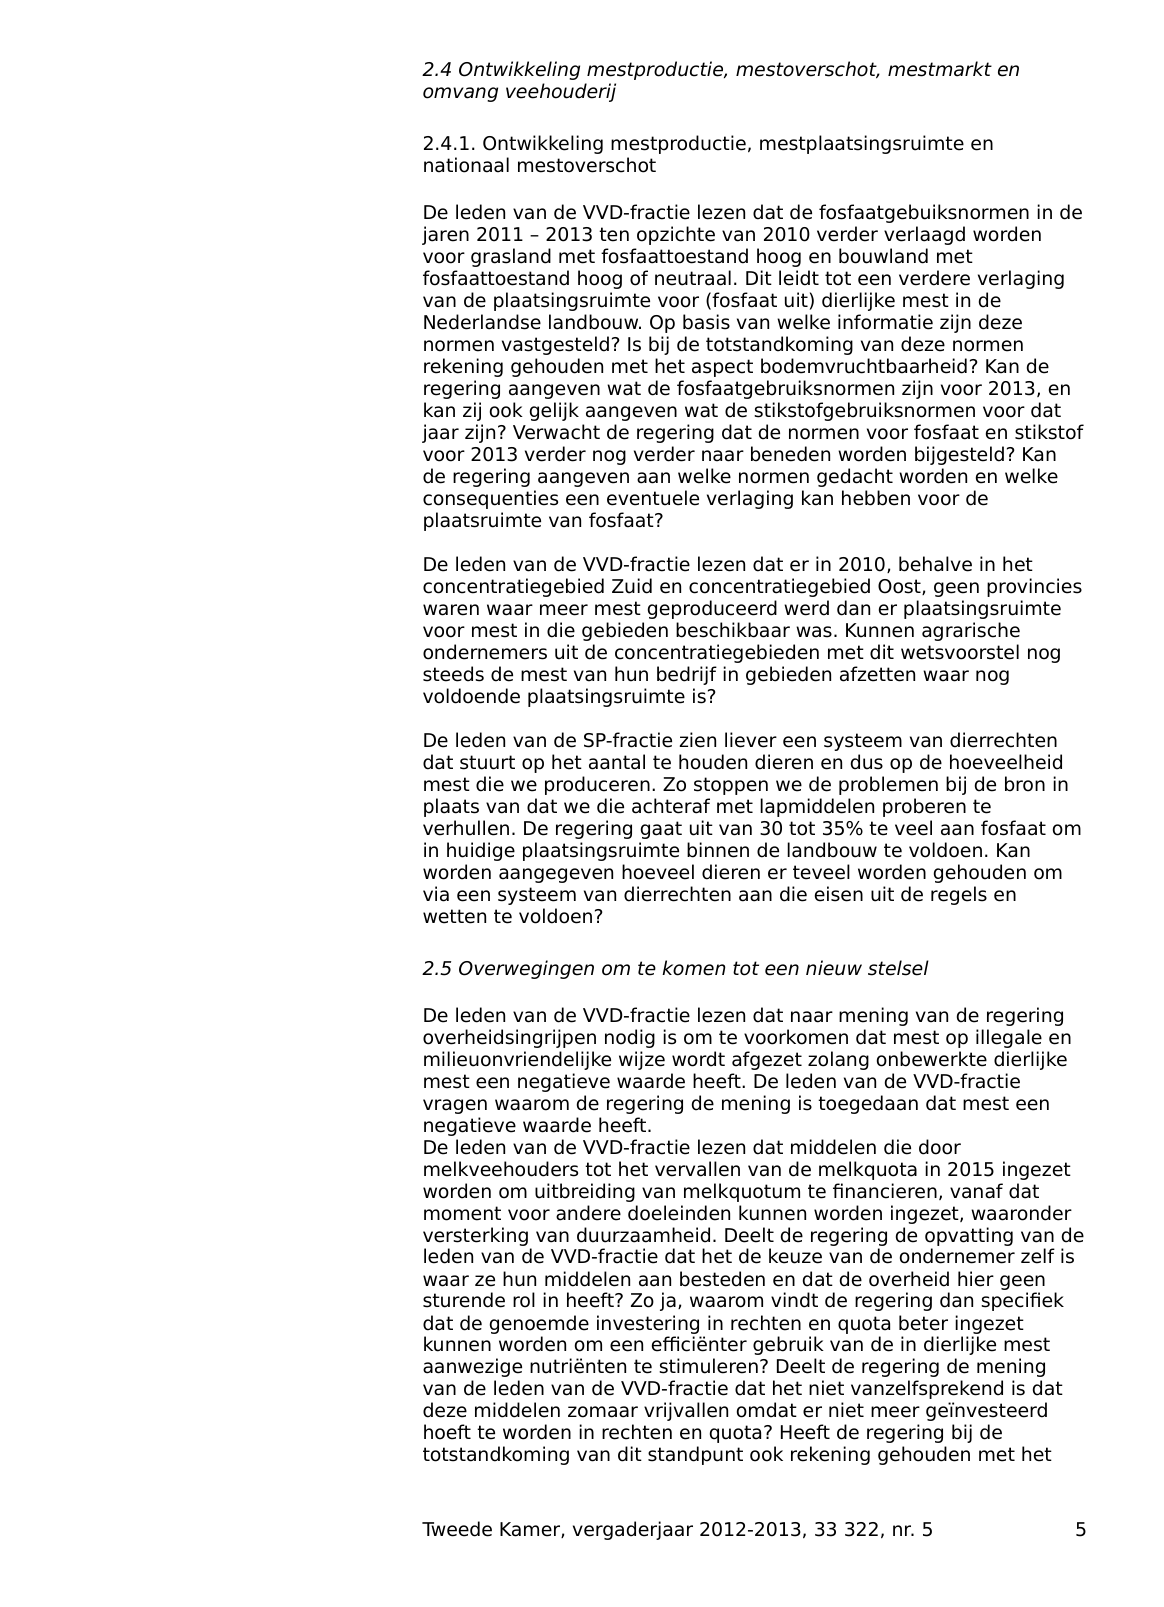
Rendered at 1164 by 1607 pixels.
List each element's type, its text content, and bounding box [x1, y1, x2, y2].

text De leden van de VVD-fractie lezen dat naar mening van de regering overheidsingrijpen nodig is om te voorkomen dat mest op illegale en milieuonvriendelijke wijze wordt afgezet zolang onbewerkte dierlijke mest een negatieve waarde heeft. De leden van de VVD-fractie vragen waarom de regering de mening is toegedaan dat mest een negatieve waarde heeft. [422, 1005, 1087, 1137]
text De leden van de SP-fractie zien liever een systeem van dierrechten dat stuurt op het aantal te houden dieren en dus op de hoeveelheid mest die we produceren. Zo stoppen we de problemen bij de bron in plaats van dat we die achteraf met lapmiddelen proberen te verhullen. De regering gaat uit van 30 tot 35% te veel aan fosfaat om in huidige plaatsingsruimte binnen de landbouw te voldoen. Kan worden aangegeven hoeveel dieren er teveel worden gehouden om via een systeem van dierrechten aan die eisen uit de regels en wetten te voldoen? [422, 730, 1087, 928]
text De leden van de VVD-fractie lezen dat er in 2010, behalve in het concentratiegebied Zuid en concentratiegebied Oost, geen provincies waren waar meer mest geproduceerd werd dan er plaatsingsruimte voor mest in die gebieden beschikbaar was. Kunnen agrarische ondernemers uit de concentratiegebieden met dit wetsvoorstel nog steeds de mest van hun bedrijf in gebieden afzetten waar nog voldoende plaatsingsruimte is? [422, 554, 1087, 708]
subtitle 2.4.1. Ontwikkeling mestproductie, mestplaatsingsruimte en nationaal mestoverschot [422, 133, 1087, 177]
text De leden van de VVD-fractie lezen dat de fosfaatgebuiksnormen in de jaren 2011 – 2013 ten opzichte van 2010 verder verlaagd worden voor grasland met fosfaattoestand hoog en bouwland met fosfaattoestand hoog of neutraal. Dit leidt tot een verdere verlaging van de plaatsingsruimte voor (fosfaat uit) dierlijke mest in de Nederlandse landbouw. Op basis van welke informatie zijn deze normen vastgesteld? Is bij de totstandkoming van deze normen rekening gehouden met het aspect bodemvruchtbaarheid? Kan de regering aangeven wat de fosfaatgebruiksnormen zijn voor 2013, en kan zij ook gelijk aangeven wat de stikstofgebruiksnormen voor dat jaar zijn? Verwacht de regering dat de normen voor fosfaat en stikstof voor 2013 verder nog verder naar beneden worden bijgesteld? Kan de regering aangeven aan welke normen gedacht worden en welke consequenties een eventuele verlaging kan hebben voor de plaatsruimte van fosfaat? [422, 202, 1087, 532]
subtitle 2.4 Ontwikkeling mestproductie, mestoverschot, mestmarkt en omvang veehouderij [422, 59, 1087, 103]
subtitle 2.5 Overwegingen om te komen tot een nieuw stelsel [422, 958, 1087, 980]
text De leden van de VVD-fractie lezen dat middelen die door melkveehouders tot het vervallen van de melkquota in 2015 ingezet worden om uitbreiding van melkquotum te financieren, vanaf dat moment voor andere doeleinden kunnen worden ingezet, waaronder versterking van duurzaamheid. Deelt de regering de opvatting van de leden van de VVD-fractie dat het de keuze van de ondernemer zelf is waar ze hun middelen aan besteden en dat de overheid hier geen sturende rol in heeft? Zo ja, waarom vindt de regering dan specifiek dat de genoemde investering in rechten en quota beter ingezet kunnen worden om een efficiënter gebruik van de in dierlijke mest aanwezige nutriënten te stimuleren? Deelt de regering de mening van de leden van de VVD-fractie dat het niet vanzelfsprekend is dat deze middelen zomaar vrijvallen omdat er niet meer geïnvesteerd hoeft te worden in rechten en quota? Heeft de regering bij de totstandkoming van dit standpunt ook rekening gehouden met het [422, 1137, 1087, 1466]
